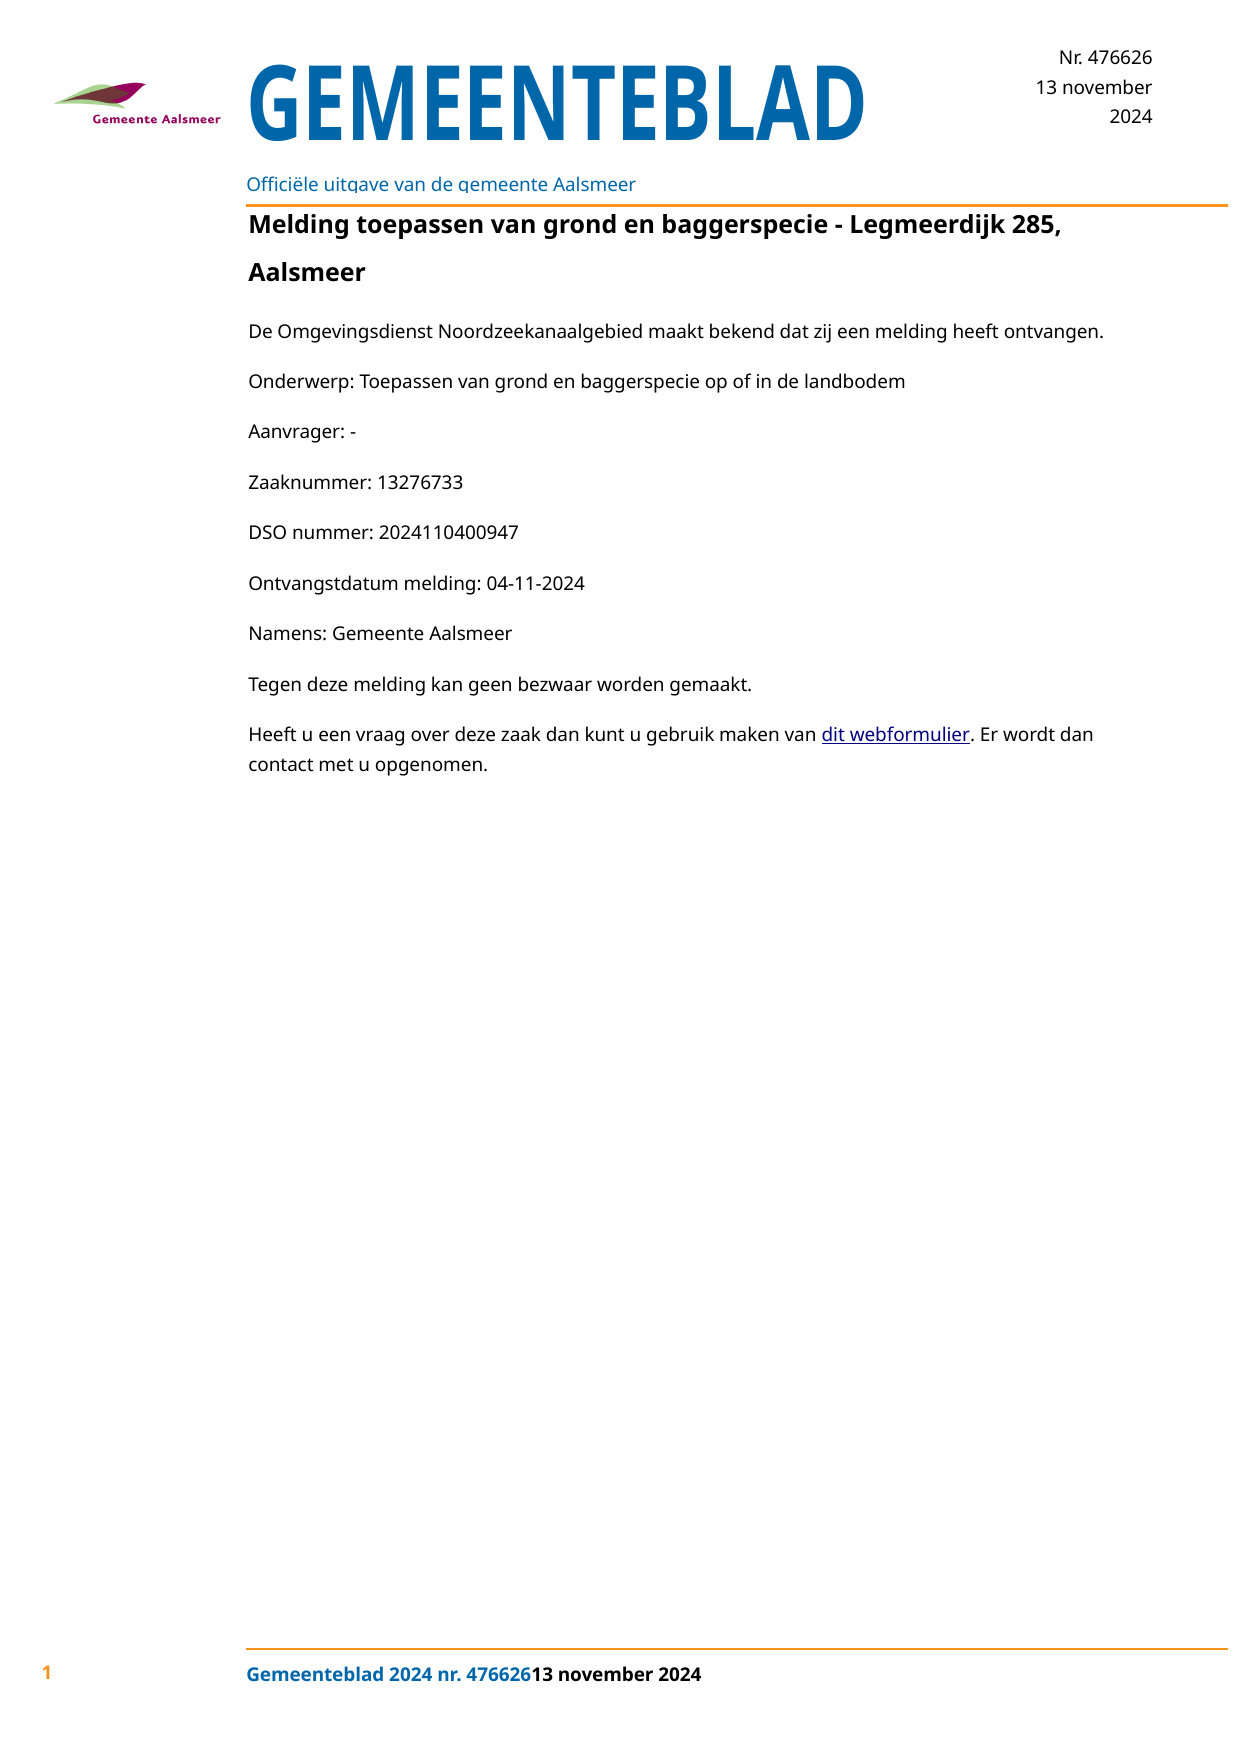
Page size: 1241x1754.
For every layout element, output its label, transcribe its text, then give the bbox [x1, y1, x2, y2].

text Aanvrager: - [248, 419, 1152, 444]
picture [41, 47, 231, 172]
text DSO nummer: 2024110400947 [248, 519, 1152, 545]
text Namens: Gemeente Aalsmeer [248, 620, 1152, 646]
text Onderwerp: Toepassen van grond en baggerspecie op of in de landbodem [248, 368, 1152, 394]
text Melding toepassen van grond en baggerspecie - Legmeerdijk 285, Aalsmeer [248, 207, 1152, 288]
text Heeft u een vraag over deze zaak dan kunt u gebruik maken van dit webformulier. Er wordt dan contact met u opgenomen. [248, 721, 1152, 777]
text De Omgevingsdienst Noordzeekanaalgebied maakt bekend dat zij een melding heeft ontvangen. [248, 318, 1152, 344]
text Ontvangstdatum melding: 04-11-2024 [248, 570, 1152, 596]
text Tegen deze melding kan geen bezwaar worden gemaakt. [248, 671, 1152, 697]
text Zaaknummer: 13276733 [248, 469, 1152, 495]
